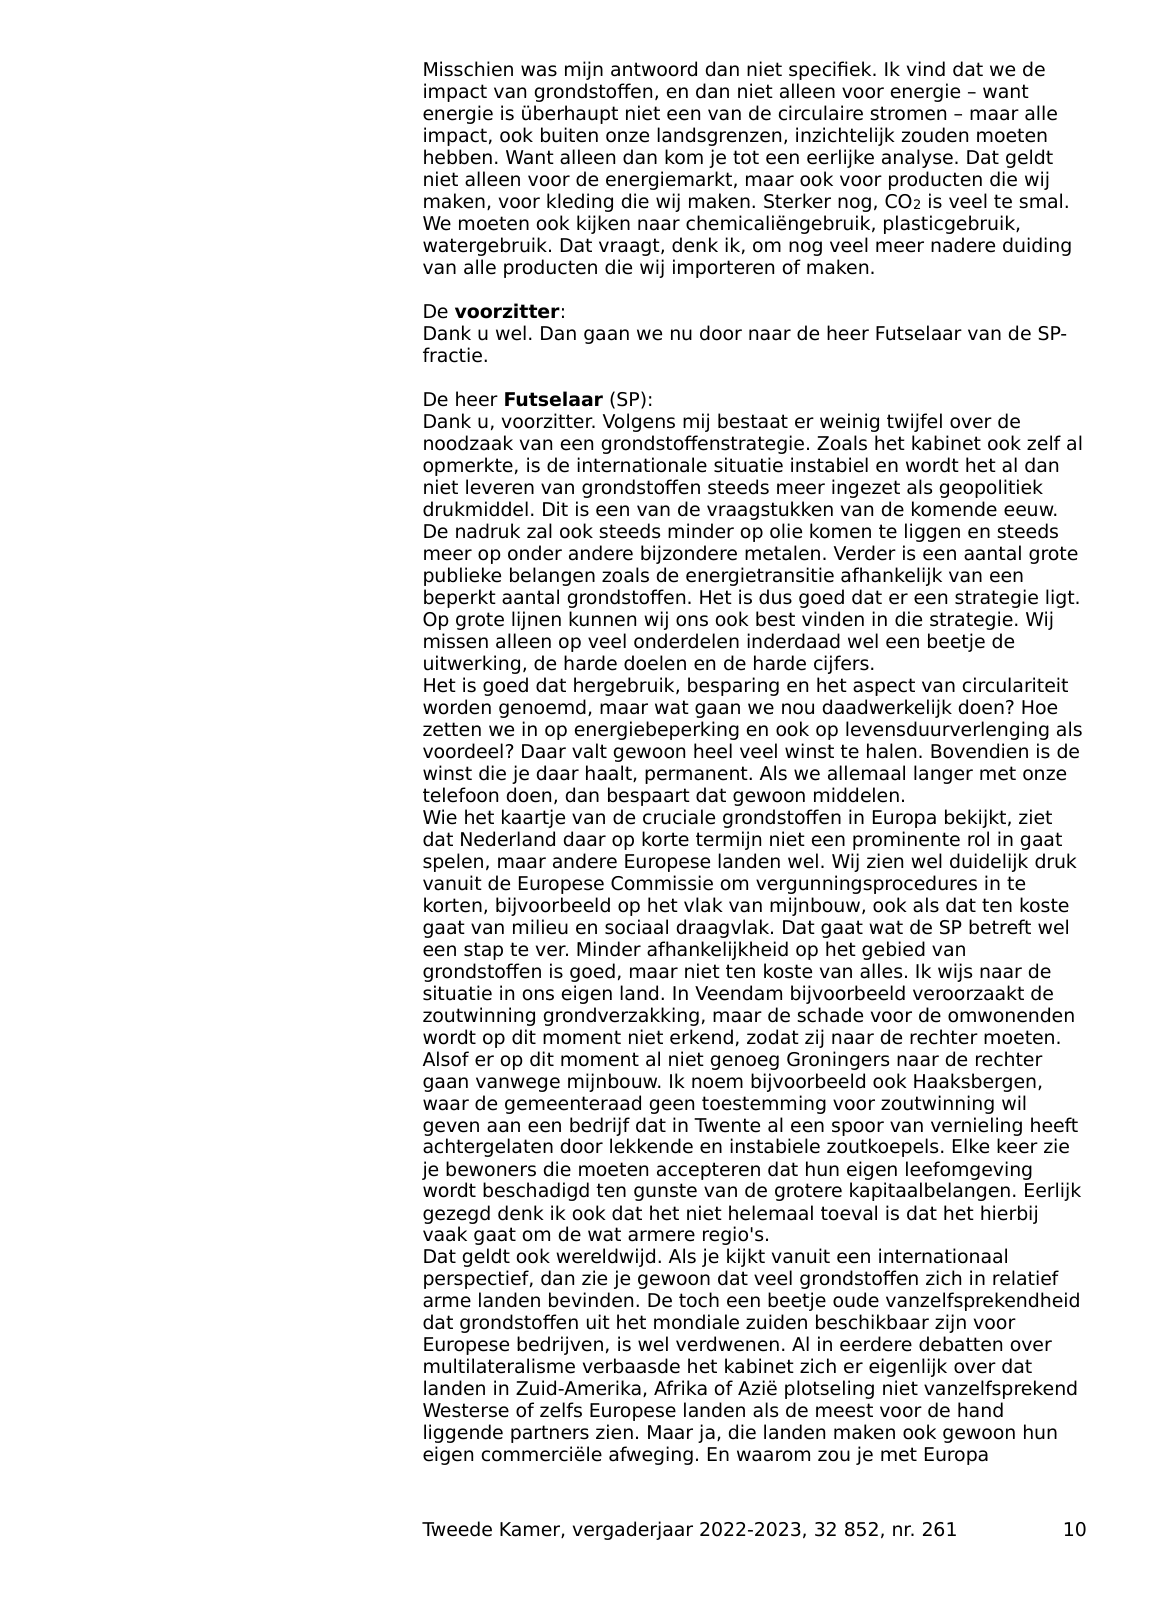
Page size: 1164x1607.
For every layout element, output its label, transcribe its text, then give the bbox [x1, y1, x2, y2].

text Het is goed dat hergebruik, besparing en het aspect van circulariteit worden genoemd, maar wat gaan we nou daadwerkelijk doen? Hoe zetten we in op energiebeperking en ook op levensduurverlenging als voordeel? Daar valt gewoon heel veel winst te halen. Bovendien is de winst die je daar haalt, permanent. Als we allemaal langer met onze telefoon doen, dan bespaart dat gewoon middelen. [422, 675, 1087, 807]
text Dank u, voorzitter. Volgens mij bestaat er weinig twijfel over de noodzaak van een grondstoffenstrategie. Zoals het kabinet ook zelf al opmerkte, is de internationale situatie instabiel en wordt het al dan niet leveren van grondstoffen steeds meer ingezet als geopolitiek drukmiddel. Dit is een van de vraagstukken van de komende eeuw. De nadruk zal ook steeds minder op olie komen te liggen en steeds meer op onder andere bijzondere metalen. Verder is een aantal grote publieke belangen zoals de energietransitie afhankelijk van een beperkt aantal grondstoffen. Het is dus goed dat er een strategie ligt. Op grote lijnen kunnen wij ons ook best vinden in die strategie. Wij missen alleen op veel onderdelen inderdaad wel een beetje de uitwerking, de harde doelen en de harde cijfers. [422, 411, 1087, 675]
text Dat geldt ook wereldwijd. Als je kijkt vanuit een internationaal perspectief, dan zie je gewoon dat veel grondstoffen zich in relatief arme landen bevinden. De toch een beetje oude vanzelfsprekendheid dat grondstoffen uit het mondiale zuiden beschikbaar zijn voor Europese bedrijven, is wel verdwenen. Al in eerdere debatten over multilateralisme verbaasde het kabinet zich er eigenlijk over dat landen in Zuid-Amerika, Afrika of Azië plotseling niet vanzelfsprekend Westerse of zelfs Europese landen als de meest voor de hand liggende partners zien. Maar ja, die landen maken ook gewoon hun eigen commerciële afweging. En waarom zou je met Europa [422, 1246, 1087, 1466]
text De heer Futselaar (SP): [422, 389, 1087, 411]
text Wie het kaartje van de cruciale grondstoffen in Europa bekijkt, ziet dat Nederland daar op korte termijn niet een prominente rol in gaat spelen, maar andere Europese landen wel. Wij zien wel duidelijk druk vanuit de Europese Commissie om vergunningsprocedures in te korten, bijvoorbeeld op het vlak van mijnbouw, ook als dat ten koste gaat van milieu en sociaal draagvlak. Dat gaat wat de SP betreft wel een stap te ver. Minder afhankelijkheid op het gebied van grondstoffen is goed, maar niet ten koste van alles. Ik wijs naar de situatie in ons eigen land. In Veendam bijvoorbeeld veroorzaakt de zoutwinning grondverzakking, maar de schade voor de omwonenden wordt op dit moment niet erkend, zodat zij naar de rechter moeten. Alsof er op dit moment al niet genoeg Groningers naar de rechter gaan vanwege mijnbouw. Ik noem bijvoorbeeld ook Haaksbergen, waar de gemeenteraad geen toestemming voor zoutwinning wil geven aan een bedrijf dat in Twente al een spoor van vernieling heeft achtergelaten door lekkende en instabiele zoutkoepels. Elke keer zie je bewoners die moeten accepteren dat hun eigen leefomgeving wordt beschadigd ten gunste van de grotere kapitaalbelangen. Eerlijk gezegd denk ik ook dat het niet helemaal toeval is dat het hierbij vaak gaat om de wat armere regio's. [422, 807, 1087, 1246]
text De voorzitter: [422, 301, 1087, 323]
text Dank u wel. Dan gaan we nu door naar de heer Futselaar van de SP-fractie. [422, 323, 1087, 367]
text Misschien was mijn antwoord dan niet specifiek. Ik vind dat we de impact van grondstoffen, en dan niet alleen voor energie – want energie is überhaupt niet een van de circulaire stromen – maar alle impact, ook buiten onze landsgrenzen, inzichtelijk zouden moeten hebben. Want alleen dan kom je tot een eerlijke analyse. Dat geldt niet alleen voor de energiemarkt, maar ook voor producten die wij maken, voor kleding die wij maken. Sterker nog, CO2 is veel te smal. We moeten ook kijken naar chemicaliëngebruik, plasticgebruik, watergebruik. Dat vraagt, denk ik, om nog veel meer nadere duiding van alle producten die wij importeren of maken. [422, 59, 1087, 279]
